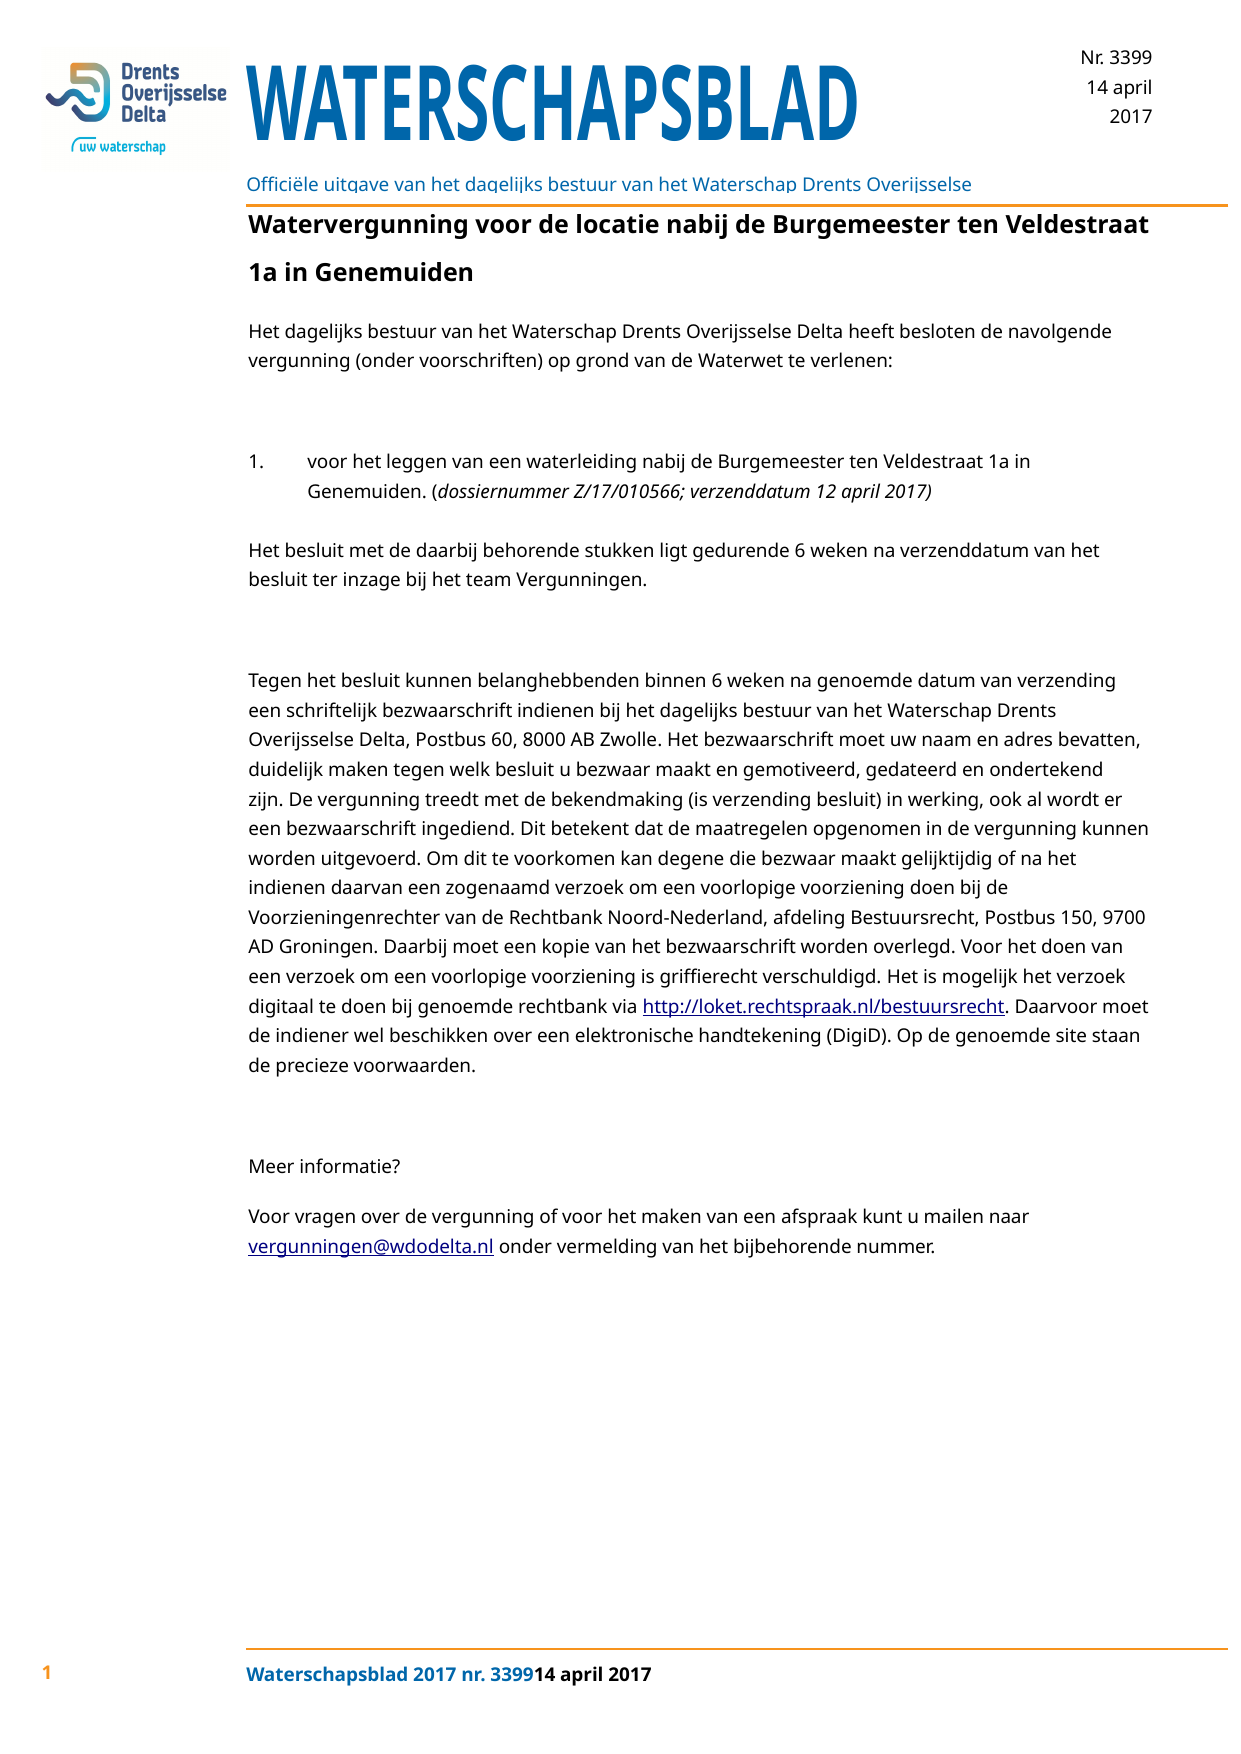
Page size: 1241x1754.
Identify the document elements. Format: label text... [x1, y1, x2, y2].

text Voor vragen over de vergunning of voor het maken van een afspraak kunt u mailen naar vergunningen@wdodelta.nl onder vermelding van het bijbehorende nummer. [248, 1203, 1152, 1259]
text Tegen het besluit kunnen belanghebbenden binnen 6 weken na genoemde datum van verzending een schriftelijk bezwaarschrift indienen bij het dagelijks bestuur van het Waterschap Drents Overijsselse Delta, Postbus 60, 8000 AB Zwolle. Het bezwaarschrift moet uw naam en adres bevatten, duidelijk maken tegen welk besluit u bezwaar maakt en gemotiveerd, gedateerd en ondertekend zijn. De vergunning treedt met de bekendmaking (is verzending besluit) in werking, ook al wordt er een bezwaarschrift ingediend. Dit betekent dat de maatregelen opgenomen in de vergunning kunnen worden uitgevoerd. Om dit te voorkomen kan degene die bezwaar maakt gelijktijdig of na het indienen daarvan een zogenaamd verzoek om een voorlopige voorziening doen bij de Voorzieningenrechter van de Rechtbank Noord-Nederland, afdeling Bestuursrecht, Postbus 150, 9700 AD Groningen. Daarbij moet een kopie van het bezwaarschrift worden overlegd. Voor het doen van een verzoek om een voorlopige voorziening is griffierecht verschuldigd. Het is mogelijk het verzoek digitaal te doen bij genoemde rechtbank via http://loket.rechtspraak.nl/bestuursrecht. Daarvoor moet de indiener wel beschikken over een elektronische handtekening (DigiD). Op de genoemde site staan de precieze voorwaarden. [248, 667, 1152, 1078]
picture [41, 47, 231, 172]
text Het dagelijks bestuur van het Waterschap Drents Overijsselse Delta heeft besloten de navolgende vergunning (onder voorschriften) op grond van de Waterwet te verlenen: [248, 318, 1152, 373]
list voor het leggen van een waterleiding nabij de Burgemeester ten Veldestraat 1a in Genemuiden. (dossiernummer Z/17/010566; verzenddatum 12 april 2017) [248, 448, 1152, 504]
text Meer informatie? [248, 1153, 1152, 1179]
text Watervergunning voor de locatie nabij de Burgemeester ten Veldestraat 1a in Genemuiden [248, 207, 1152, 288]
text Het besluit met de daarbij behorende stukken ligt gedurende 6 weken na verzenddatum van het besluit ter inzage bij het team Vergunningen. [248, 537, 1152, 592]
